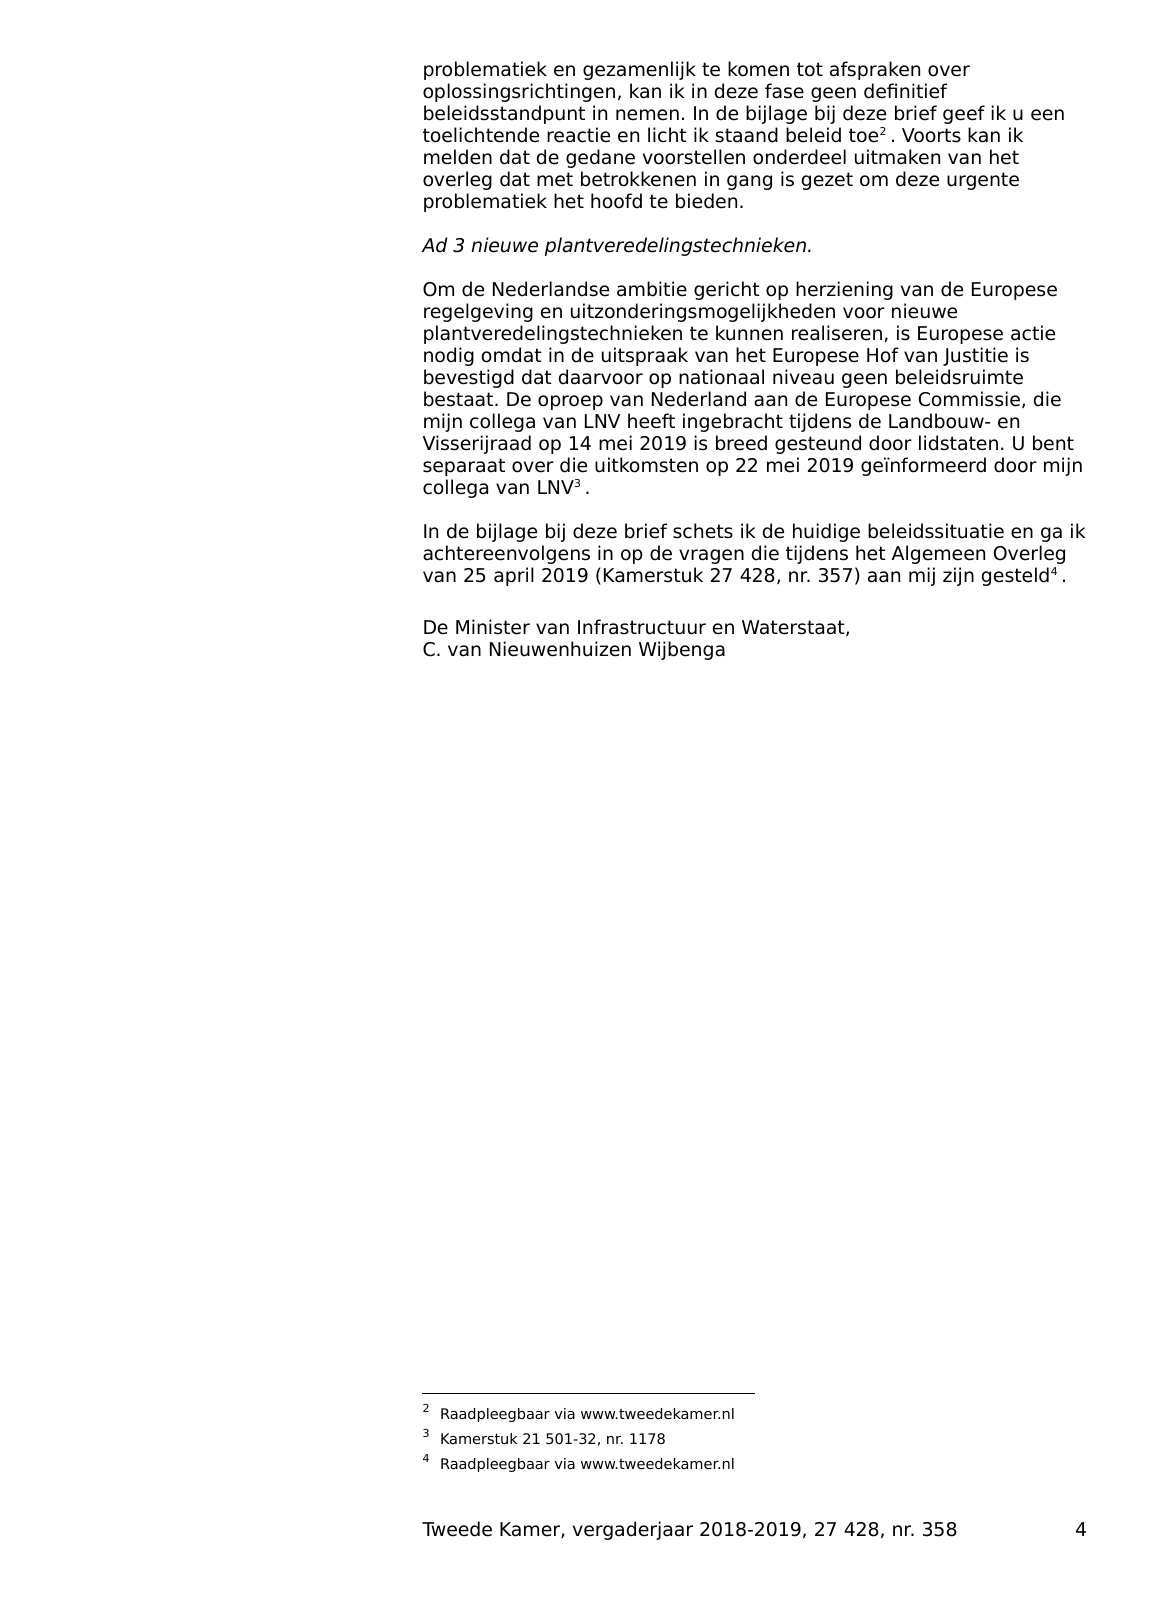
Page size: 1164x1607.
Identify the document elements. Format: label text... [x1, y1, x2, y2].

text In de bijlage bij deze brief schets ik de huidige beleidssituatie en ga ik achtereenvolgens in op de vragen die tijdens het Algemeen Overleg van 25 april 2019 (Kamerstuk 27 428, nr. 357) aan mij zijn gesteld. [422, 521, 1087, 587]
text problematiek en gezamenlijk te komen tot afspraken over oplossingsrichtingen, kan ik in deze fase geen definitief beleidsstandpunt in nemen. In de bijlage bij deze brief geef ik u een toelichtende reactie en licht ik staand beleid toe. Voorts kan ik melden dat de gedane voorstellen onderdeel uitmaken van het overleg dat met betrokkenen in gang is gezet om deze urgente problematiek het hoofd te bieden. [422, 59, 1087, 213]
text Raadpleegbaar via www.tweedekamer.nl [422, 1402, 1087, 1424]
text Kamerstuk 21 501-32, nr. 1178 [422, 1427, 1087, 1449]
text De Minister van Infrastructuur en Waterstaat, C. van Nieuwenhuizen Wijbenga [422, 617, 1087, 661]
subtitle Ad 3 nieuwe plantveredelingstechnieken. [422, 235, 1087, 257]
text Om de Nederlandse ambitie gericht op herziening van de Europese regelgeving en uitzonderingsmogelijkheden voor nieuwe plantveredelingstechnieken te kunnen realiseren, is Europese actie nodig omdat in de uitspraak van het Europese Hof van Justitie is bevestigd dat daarvoor op nationaal niveau geen beleidsruimte bestaat. De oproep van Nederland aan de Europese Commissie, die mijn collega van LNV heeft ingebracht tijdens de Landbouw- en Visserijraad op 14 mei 2019 is breed gesteund door lidstaten. U bent separaat over die uitkomsten op 22 mei 2019 geïnformeerd door mijn collega van LNV. [422, 279, 1087, 499]
text Raadpleegbaar via www.tweedekamer.nl [422, 1452, 1087, 1474]
